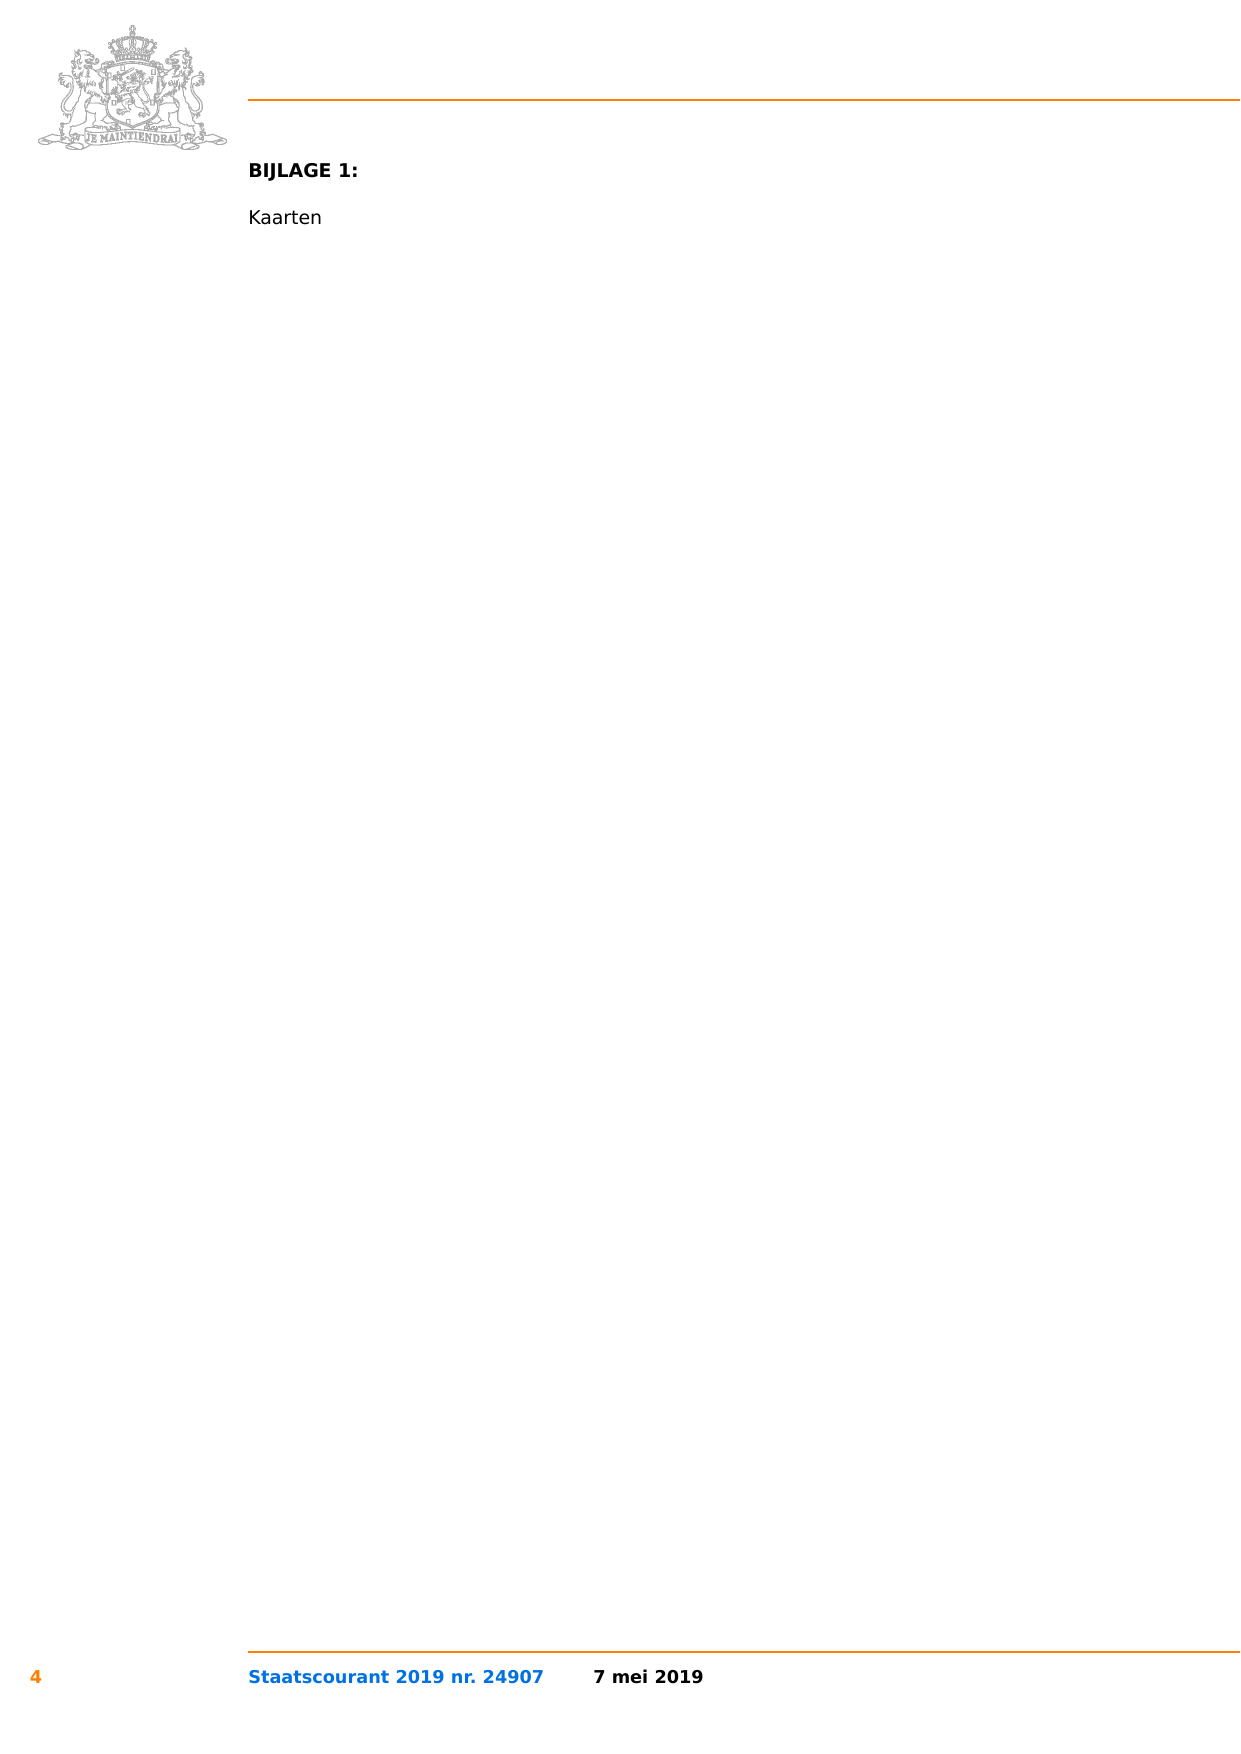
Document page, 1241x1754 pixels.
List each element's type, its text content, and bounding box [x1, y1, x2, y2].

subtitle BIJLAGE 1: [248, 160, 1163, 182]
picture [38, 25, 227, 150]
text Kaarten [248, 207, 1163, 229]
